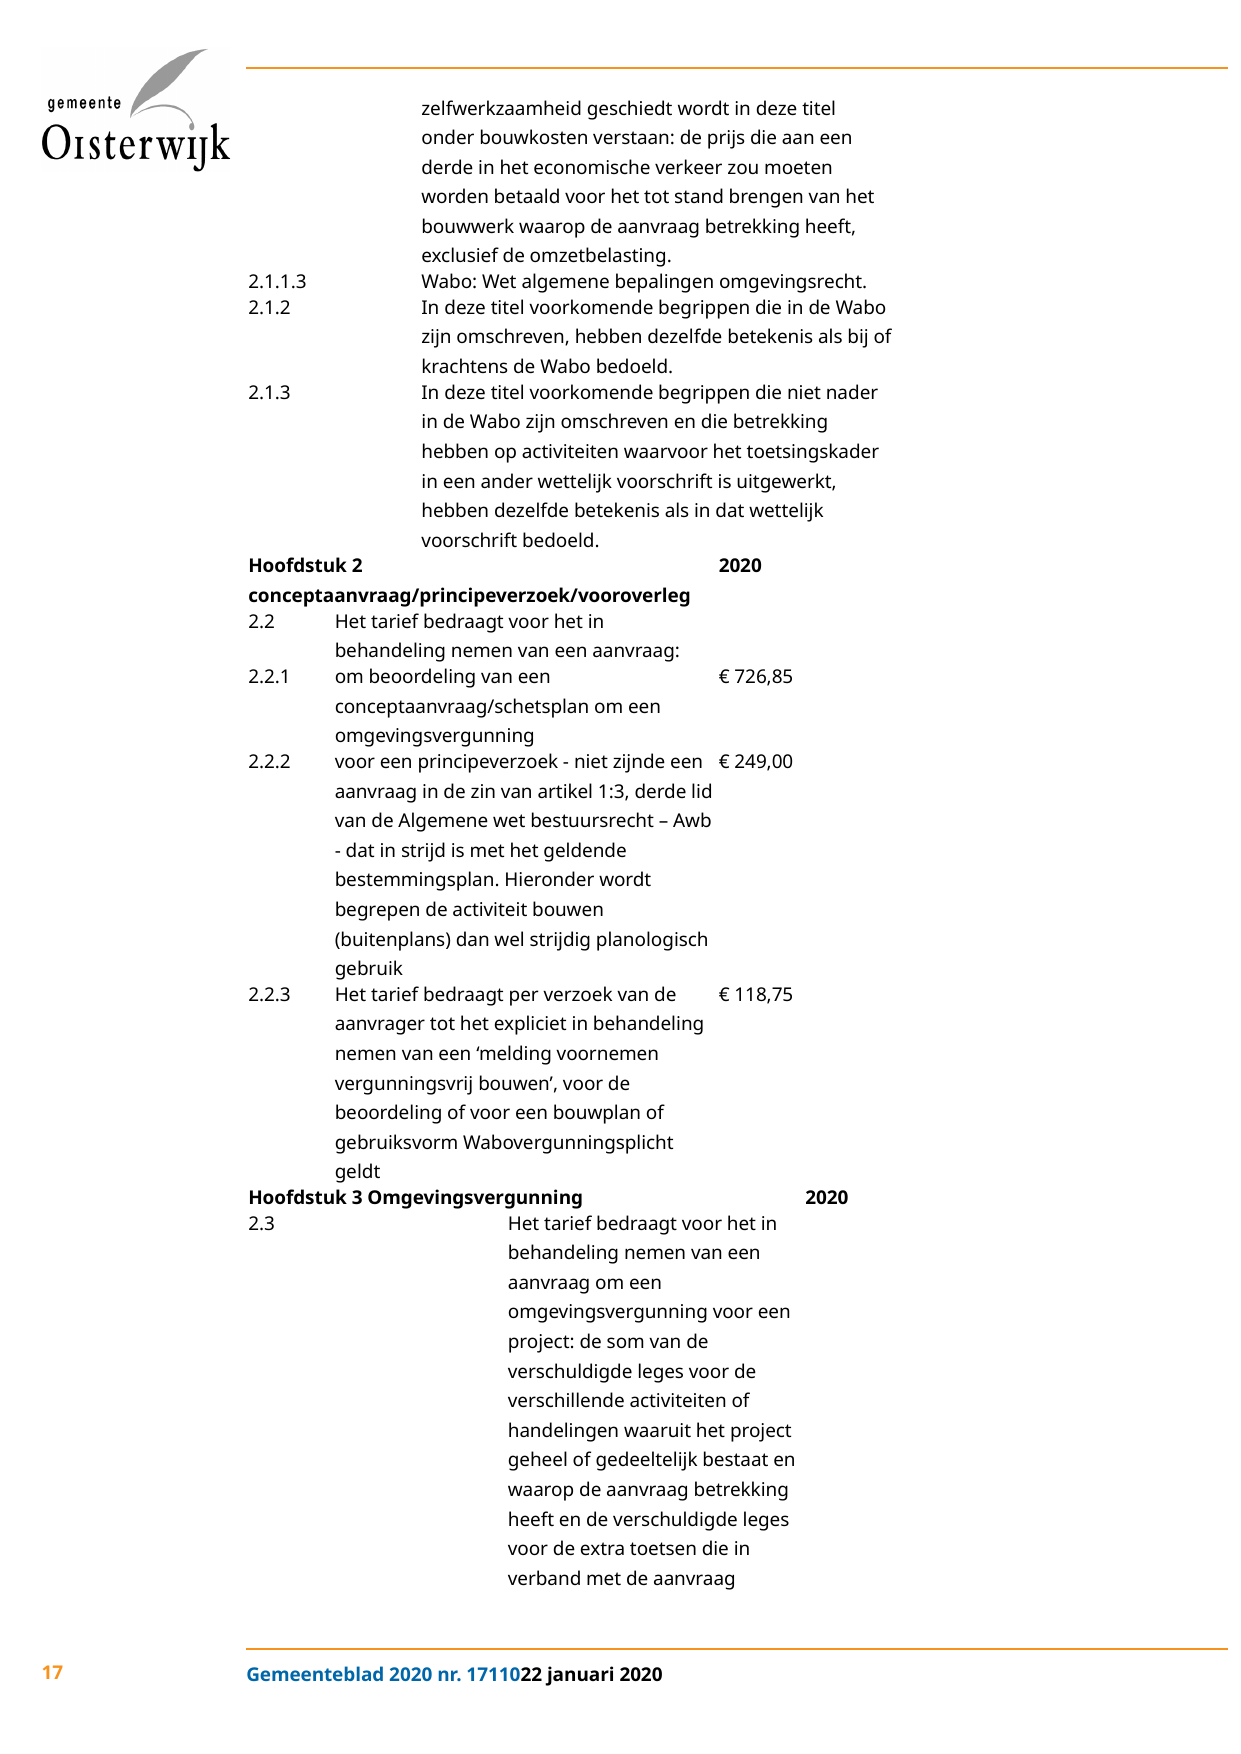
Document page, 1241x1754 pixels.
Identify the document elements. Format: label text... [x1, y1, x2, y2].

table_cell 2020 [805, 1184, 1152, 1210]
table_cell [805, 1210, 1152, 1591]
table_cell 2.1.3 [248, 379, 421, 553]
table_cell Het tarief bedraagt per verzoek van de aanvrager tot het expliciet in behandeling nemen van een ‘melding voornemen vergunningsvrij bouwen’, voor de beoordeling of voor een bouwplan of gebruiksvorm Wabovergunningsplicht geldt [335, 981, 718, 1184]
table_cell [892, 95, 978, 268]
table_cell om beoordeling van een conceptaanvraag/schetsplan om een omgevingsvergunning [335, 663, 718, 748]
table_cell Hoofdstuk 2 conceptaanvraag/principeverzoek/vooroverleg [248, 553, 718, 608]
table_cell 2.2.1 [248, 663, 334, 748]
table_cell 2.2.2 [248, 748, 334, 981]
table_cell [892, 294, 978, 379]
table_cell Hoofdstuk 3 Omgevingsvergunning [248, 1184, 805, 1210]
table_cell [892, 379, 978, 553]
table_cell [719, 608, 1065, 663]
table_cell € 726,85 [719, 663, 1065, 748]
table_cell € 118,75 [719, 981, 1065, 1184]
table_cell Het tarief bedraagt voor het in behandeling nemen van een aanvraag: [335, 608, 718, 663]
table_cell In deze titel voorkomende begrippen die niet nader in de Wabo zijn omschreven en die betrekking hebben op activiteiten waarvoor het toetsingskader in een ander wettelijk voorschrift is uitgewerkt, hebben dezelfde betekenis als in dat wettelijk voorschrift bedoeld. [421, 379, 892, 553]
table_cell Het tarief bedraagt voor het in behandeling nemen van een aanvraag om een omgevingsvergunning voor een project: de som van de verschuldigde leges voor de verschillende activiteiten of handelingen waaruit het project geheel of gedeeltelijk bestaat en waarop de aanvraag betrekking heeft en de verschuldigde leges voor de extra toetsen die in verband met de aanvraag [508, 1210, 805, 1591]
table_cell € 249,00 [719, 748, 1065, 981]
table_cell In deze titel voorkomende begrippen die in de Wabo zijn omschreven, hebben dezelfde betekenis als bij of krachtens de Wabo bedoeld. [421, 294, 892, 379]
table_cell voor een principeverzoek - niet zijnde een aanvraag in de zin van artikel 1:3, derde lid van de Algemene wet bestuursrecht – Awb - dat in strijd is met het geldende bestemmingsplan. Hieronder wordt begrepen de activiteit bouwen (buitenplans) dan wel strijdig planologisch gebruik [335, 748, 718, 981]
table_cell 2020 [719, 553, 1065, 608]
table_cell 2.3 [248, 1210, 508, 1591]
table_cell 2.2 [248, 608, 334, 663]
table_cell Wabo: Wet algemene bepalingen omgevingsrecht. [421, 269, 892, 294]
table_cell 2.1.1.3 [248, 269, 421, 294]
table_cell [892, 269, 978, 294]
table_cell [248, 95, 421, 268]
table_cell zelfwerkzaamheid geschiedt wordt in deze titel onder bouwkosten verstaan: de prijs die aan een derde in het economische verkeer zou moeten worden betaald voor het tot stand brengen van het bouwwerk waarop de aanvraag betrekking heeft, exclusief de omzetbelasting. [421, 95, 892, 268]
table_cell 2.1.2 [248, 294, 421, 379]
picture [41, 47, 231, 172]
table_cell 2.2.3 [248, 981, 334, 1184]
